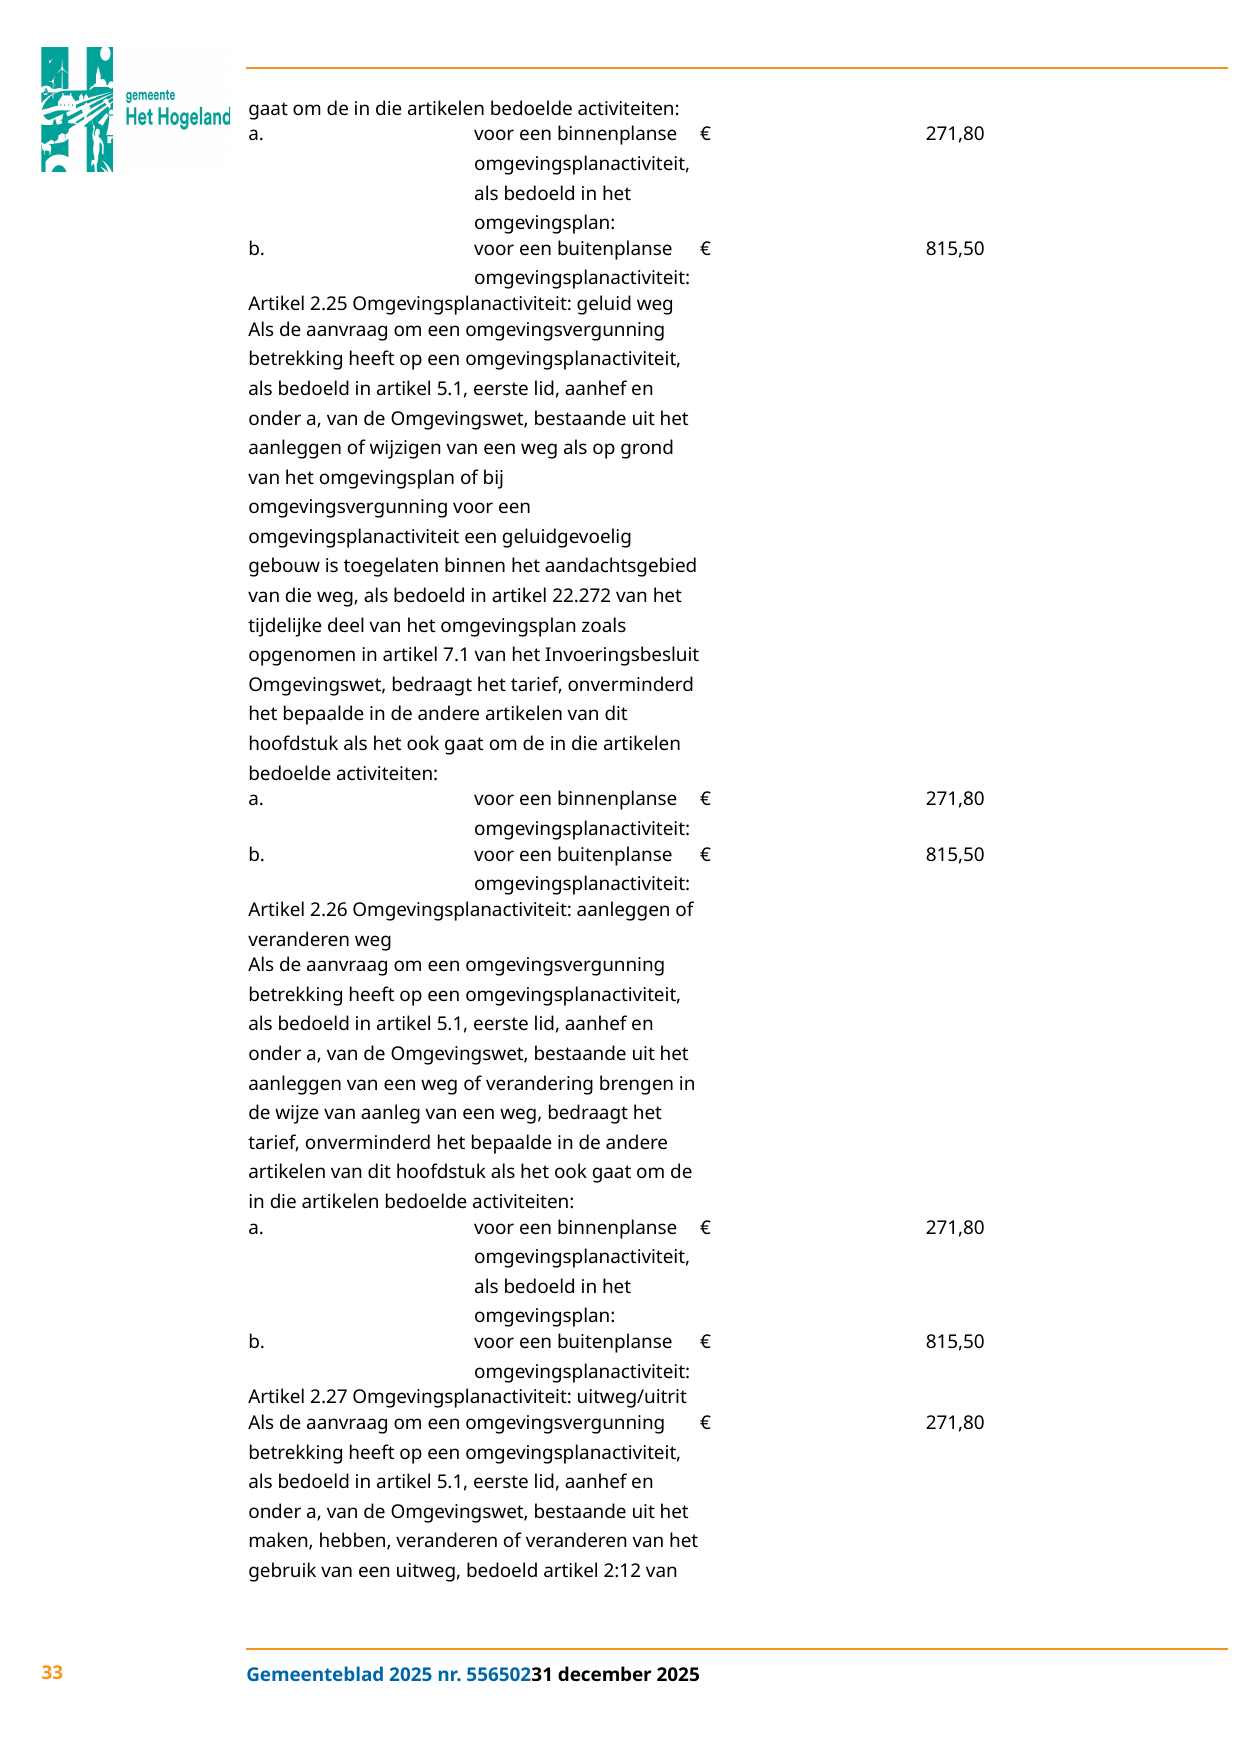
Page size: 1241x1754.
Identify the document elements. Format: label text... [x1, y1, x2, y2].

table_cell Artikel 2.27 Omgevingsplanactiviteit: uitweg/uitrit [248, 1384, 700, 1409]
table_cell [700, 290, 926, 316]
table_cell [926, 95, 1152, 121]
table_cell 815,50 [926, 235, 1152, 290]
table_cell [700, 95, 926, 121]
table_cell a. [248, 1214, 474, 1328]
table_cell b. [248, 235, 474, 290]
table_cell 271,80 [926, 1214, 1152, 1328]
table_cell € [700, 235, 926, 290]
table_cell [700, 896, 926, 951]
table_cell gaat om de in die artikelen bedoelde activiteiten: [248, 95, 700, 121]
table_cell voor een binnenplanse omgevingsplanactiviteit, als bedoeld in het omgevingsplan: [474, 1214, 700, 1328]
table_cell Als de aanvraag om een omgevingsvergunning betrekking heeft op een omgevingsplanactiviteit, als bedoeld in artikel 5.1, eerste lid, aanhef en onder a, van de Omgevingswet, bestaande uit het maken, hebben, veranderen of veranderen van het gebruik van een uitweg, bedoeld artikel 2:12 van [248, 1409, 700, 1583]
table_cell Als de aanvraag om een omgevingsvergunning betrekking heeft op een omgevingsplanactiviteit, als bedoeld in artikel 5.1, eerste lid, aanhef en onder a, van de Omgevingswet, bestaande uit het aanleggen of wijzigen van een weg als op grond van het omgevingsplan of bij omgevingsvergunning voor een omgevingsplanactiviteit een geluidgevoelig gebouw is toegelaten binnen het aandachtsgebied van die weg, als bedoeld in artikel 22.272 van het tijdelijke deel van het omgevingsplan zoals opgenomen in artikel 7.1 van het Invoeringsbesluit Omgevingswet, bedraagt het tarief, onverminderd het bepaalde in de andere artikelen van dit hoofdstuk als het ook gaat om de in die artikelen bedoelde activiteiten: [248, 316, 700, 786]
table_cell € [700, 786, 926, 841]
table_cell € [700, 1328, 926, 1384]
table_cell 815,50 [926, 841, 1152, 896]
table_cell [926, 316, 1152, 786]
table_cell a. [248, 121, 474, 235]
table_cell voor een buitenplanse omgevingsplanactiviteit: [474, 841, 700, 896]
table_cell 271,80 [926, 1409, 1152, 1583]
table_cell Artikel 2.25 Omgevingsplanactiviteit: geluid weg [248, 290, 700, 316]
table_cell [926, 1384, 1152, 1409]
table_cell Artikel 2.26 Omgevingsplanactiviteit: aanleggen of veranderen weg [248, 896, 700, 951]
table_cell [926, 951, 1152, 1214]
table_cell b. [248, 841, 474, 896]
table_cell voor een buitenplanse omgevingsplanactiviteit: [474, 235, 700, 290]
table_cell voor een binnenplanse omgevingsplanactiviteit: [474, 786, 700, 841]
table_cell 815,50 [926, 1328, 1152, 1384]
table_cell [926, 290, 1152, 316]
picture [41, 47, 231, 172]
table_cell [700, 951, 926, 1214]
table_cell voor een buitenplanse omgevingsplanactiviteit: [474, 1328, 700, 1384]
table_cell b. [248, 1328, 474, 1384]
table_cell [700, 1384, 926, 1409]
table_cell [926, 896, 1152, 951]
table_cell 271,80 [926, 121, 1152, 235]
table_cell € [700, 1214, 926, 1328]
table_cell € [700, 841, 926, 896]
table_cell Als de aanvraag om een omgevingsvergunning betrekking heeft op een omgevingsplanactiviteit, als bedoeld in artikel 5.1, eerste lid, aanhef en onder a, van de Omgevingswet, bestaande uit het aanleggen van een weg of verandering brengen in de wijze van aanleg van een weg, bedraagt het tarief, onverminderd het bepaalde in de andere artikelen van dit hoofdstuk als het ook gaat om de in die artikelen bedoelde activiteiten: [248, 951, 700, 1214]
table_cell [700, 316, 926, 786]
table_cell voor een binnenplanse omgevingsplanactiviteit, als bedoeld in het omgevingsplan: [474, 121, 700, 235]
table_cell a. [248, 786, 474, 841]
table_cell € [700, 1409, 926, 1583]
table_cell 271,80 [926, 786, 1152, 841]
table_cell € [700, 121, 926, 235]
